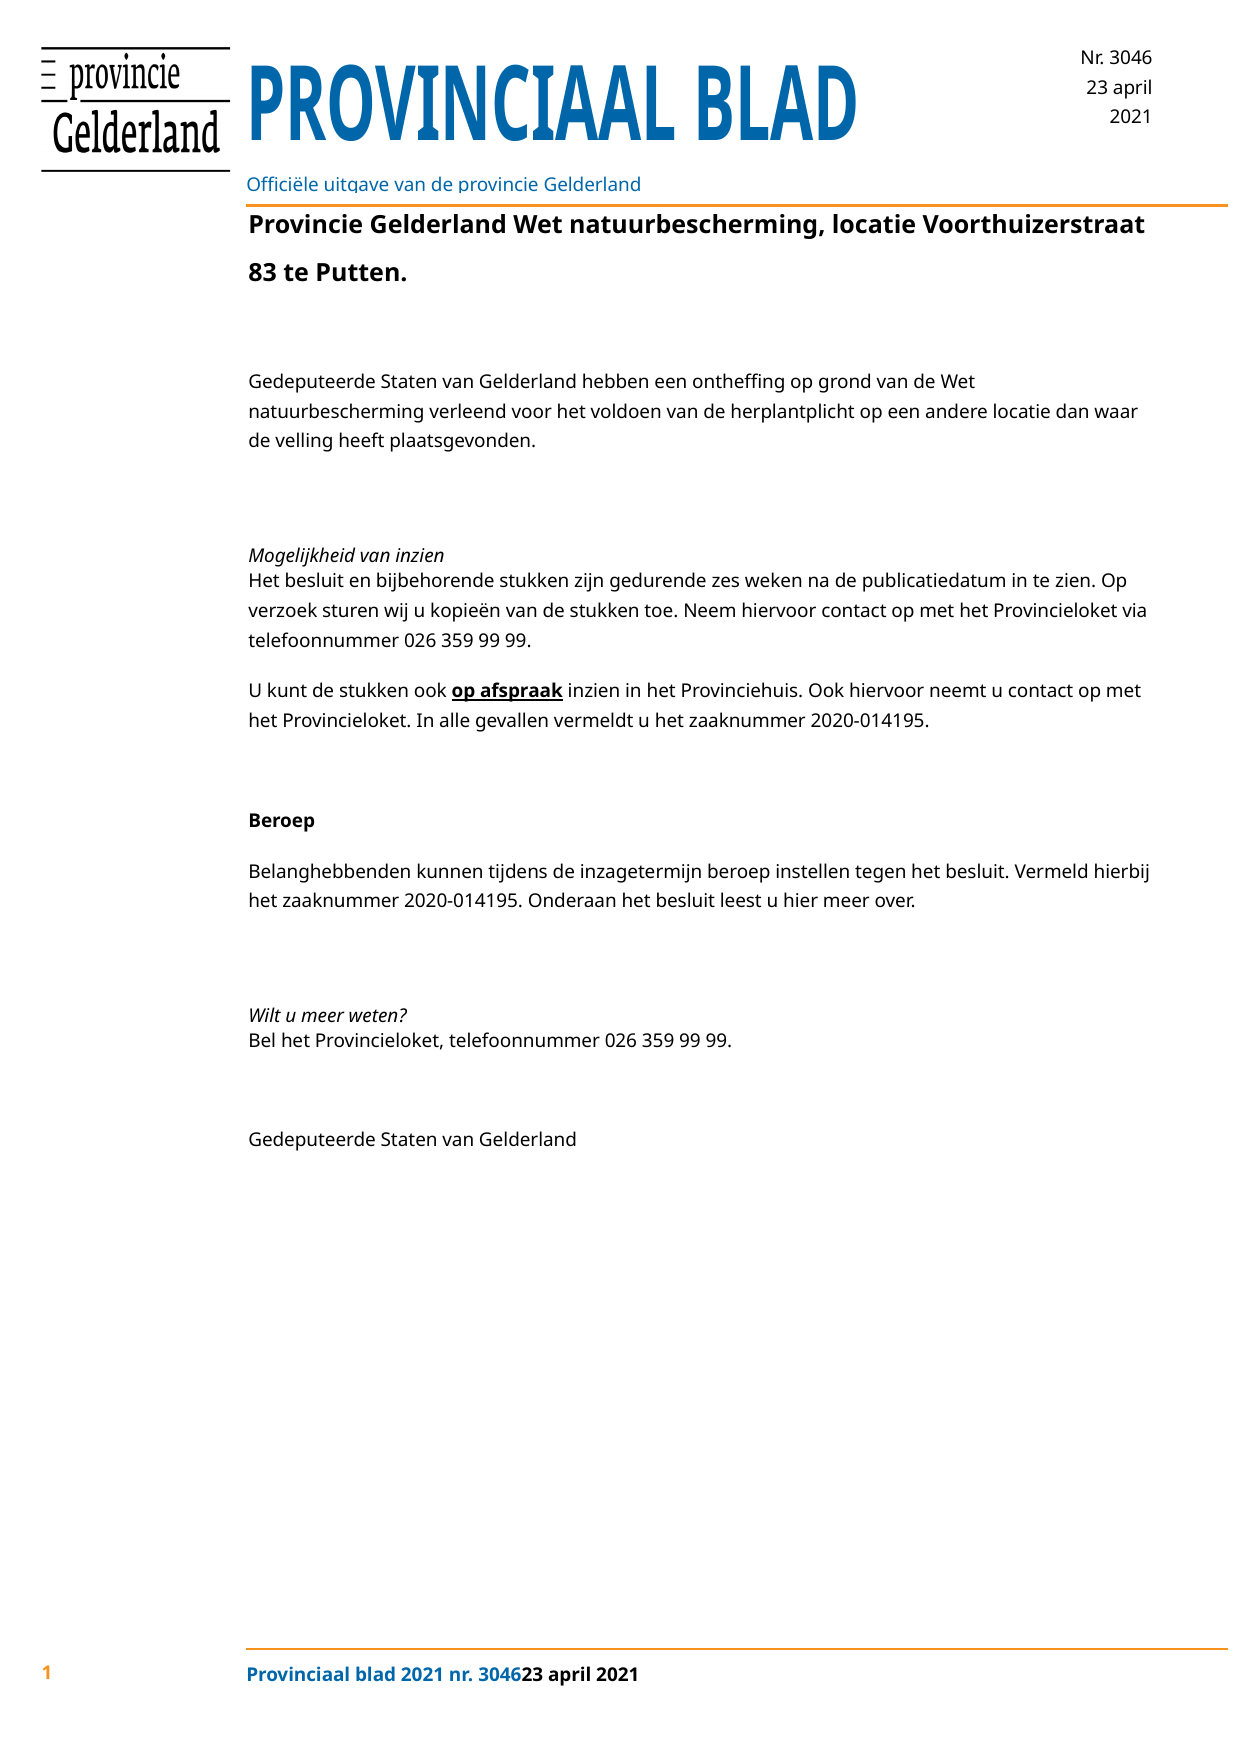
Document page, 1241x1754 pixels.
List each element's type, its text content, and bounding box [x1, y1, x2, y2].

picture [41, 47, 231, 172]
text U kunt de stukken ook op afspraak inzien in het Provinciehuis. Ook hiervoor neemt u contact op met het Provincieloket. In alle gevallen vermeldt u het zaaknummer 2020-014195. [248, 677, 1152, 732]
text Mogelijkheid van inzien [248, 542, 1152, 568]
text Gedeputeerde Staten van Gelderland hebben een ontheffing op grond van de Wet natuurbescherming verleend voor het voldoen van de herplantplicht op een andere locatie dan waar de velling heeft plaatsgevonden. [248, 368, 1152, 453]
text Belanghebbenden kunnen tijdens de inzagetermijn beroep instellen tegen het besluit. Vermeld hierbij het zaaknummer 2020-014195. Onderaan het besluit leest u hier meer over. [248, 858, 1152, 913]
text Beroep [248, 808, 1152, 833]
text Gedeputeerde Staten van Gelderland [248, 1126, 1152, 1152]
text Provincie Gelderland Wet natuurbescherming, locatie Voorthuizerstraat 83 te Putten. [248, 207, 1152, 288]
text Bel het Provincieloket, telefoonnummer 026 359 99 99. [248, 1028, 1152, 1053]
text Wilt u meer weten? [248, 1002, 1152, 1028]
text Het besluit en bijbehorende stukken zijn gedurende zes weken na de publicatiedatum in te zien. Op verzoek sturen wij u kopieën van de stukken toe. Neem hiervoor contact op met het Provincieloket via telefoonnummer 026 359 99 99. [248, 568, 1152, 652]
